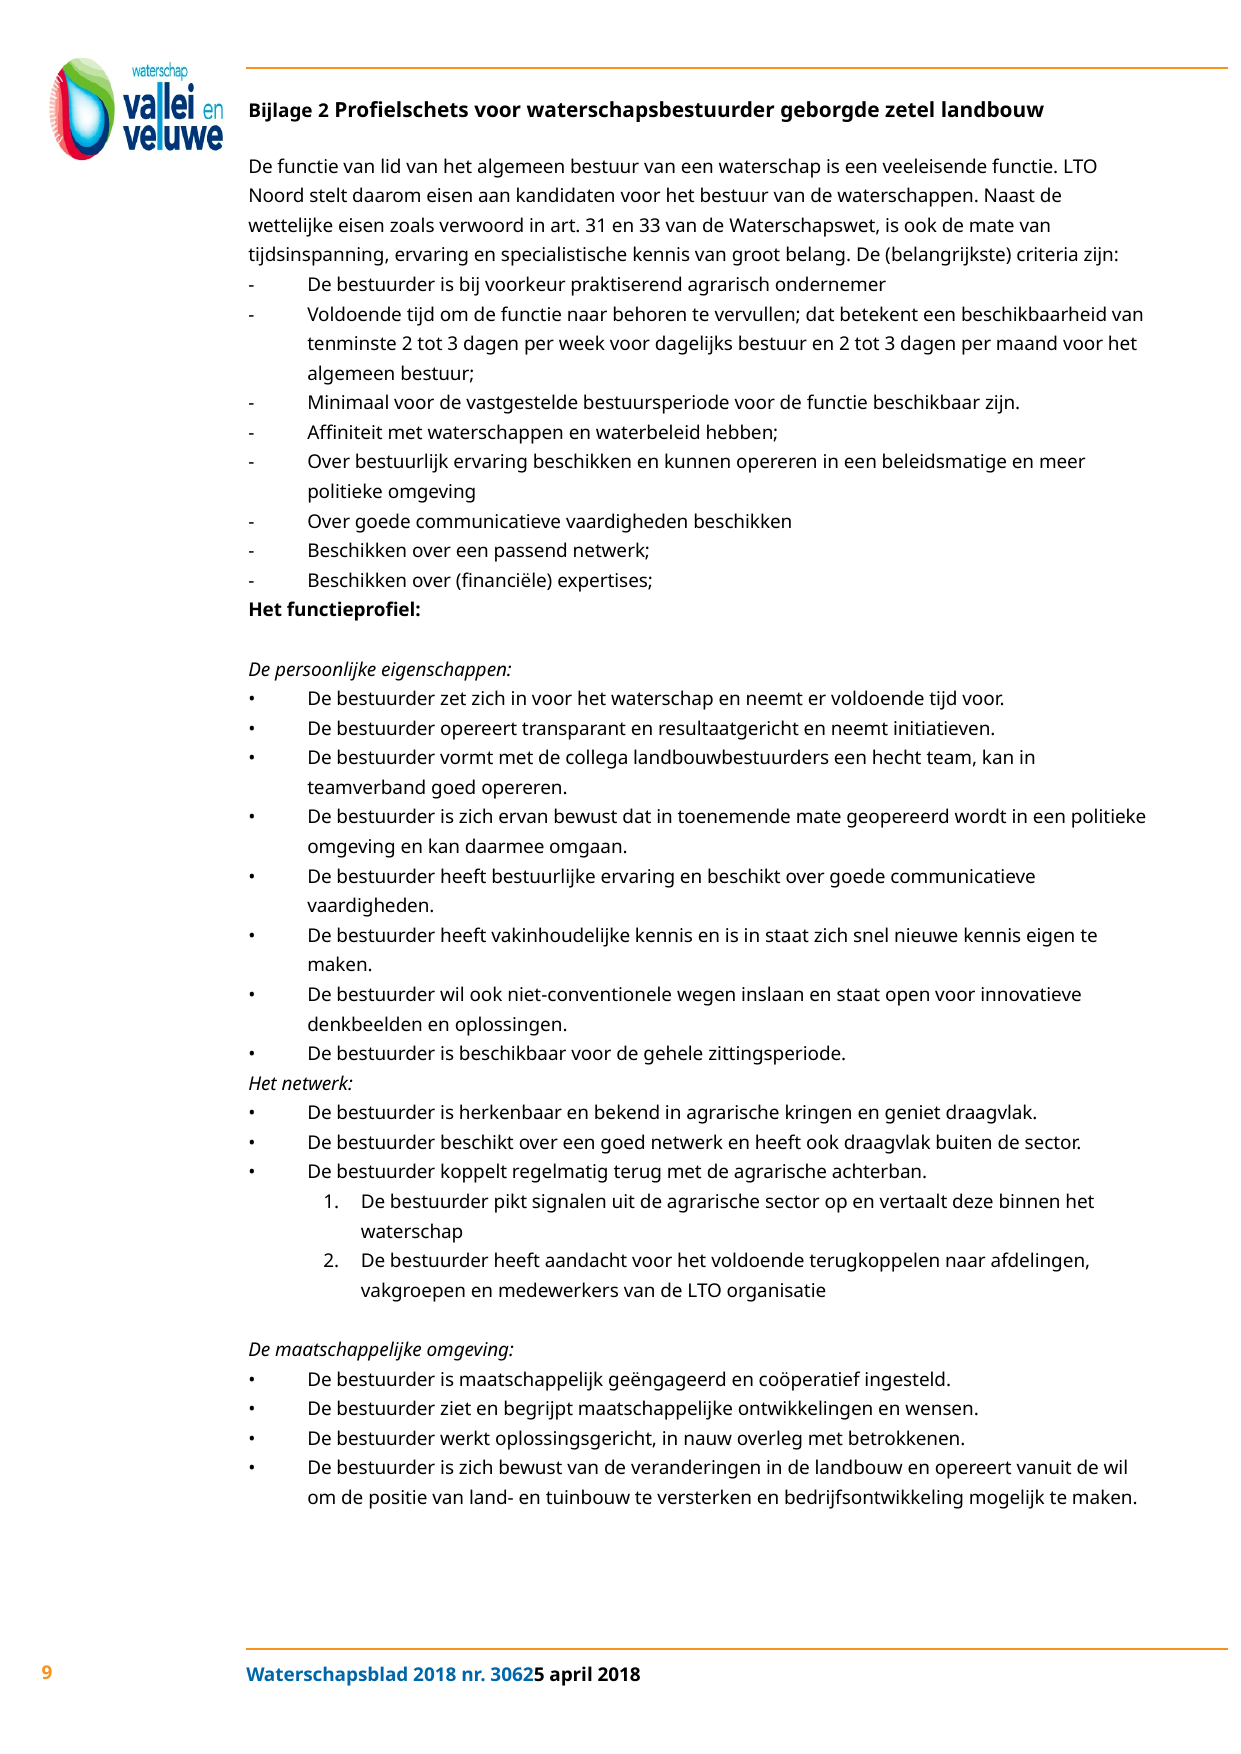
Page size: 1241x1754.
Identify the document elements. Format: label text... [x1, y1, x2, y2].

text De functie van lid van het algemeen bestuur van een waterschap is een veeleisende functie. LTO Noord stelt daarom eisen aan kandidaten voor het bestuur van de waterschappen. Naast de wettelijke eisen zoals verwoord in art. 31 en 33 van de Waterschapswet, is ook de mate van tijdsinspanning, ervaring en specialistische kennis van groot belang. De (belangrijkste) criteria zijn: [248, 153, 1152, 267]
list De bestuurder is maatschappelijk geëngageerd en coöperatief ingesteld. [248, 1366, 1152, 1392]
list De bestuurder vormt met de collega landbouwbestuurders een hecht team, kan in teamverband goed opereren. [248, 744, 1152, 800]
list De bestuurder pikt signalen uit de agrarische sector op en vertaalt deze binnen het waterschap [323, 1188, 1152, 1244]
list De bestuurder wil ook niet-conventionele wegen inslaan en staat open voor innovatieve denkbeelden en oplossingen. [248, 981, 1152, 1037]
list Beschikken over een passend netwerk; [248, 537, 1152, 563]
list Beschikken over (financiële) expertises; [248, 567, 1152, 593]
list Minimaal voor de vastgestelde bestuursperiode voor de functie beschikbaar zijn. [248, 389, 1152, 415]
list De bestuurder is zich bewust van de veranderingen in de landbouw en opereert vanuit de wil om de positie van land- en tuinbouw te versterken en bedrijfsontwikkeling mogelijk te maken. [248, 1454, 1152, 1510]
list Voldoende tijd om de functie naar behoren te vervullen; dat betekent een beschikbaarheid van tenminste 2 tot 3 dagen per week voor dagelijks bestuur en 2 tot 3 dagen per maand voor het algemeen bestuur; [248, 301, 1152, 386]
list De bestuurder is zich ervan bewust dat in toenemende mate geopereerd wordt in een politieke omgeving en kan daarmee omgaan. [248, 804, 1152, 859]
text Het functieprofiel: [248, 597, 1152, 622]
text Het netwerk: [248, 1070, 1152, 1096]
list De bestuurder is herkenbaar en bekend in agrarische kringen en geniet draagvlak. [248, 1099, 1152, 1125]
list De bestuurder ziet en begrijpt maatschappelijke ontwikkelingen en wensen. [248, 1395, 1152, 1421]
list De bestuurder beschikt over een goed netwerk en heeft ook draagvlak buiten de sector. [248, 1129, 1152, 1155]
list De bestuurder koppelt regelmatig terug met de agrarische achterban. [248, 1159, 1152, 1184]
list De bestuurder heeft bestuurlijke ervaring en beschikt over goede communicatieve vaardigheden. [248, 863, 1152, 918]
list De bestuurder heeft vakinhoudelijke kennis en is in staat zich snel nieuwe kennis eigen te maken. [248, 922, 1152, 977]
list Affiniteit met waterschappen en waterbeleid hebben; [248, 419, 1152, 445]
text De persoonlijke eigenschappen: [248, 656, 1152, 682]
list De bestuurder opereert transparant en resultaatgericht en neemt initiatieven. [248, 715, 1152, 741]
text Bijlage 2 Profielschets voor waterschapsbestuurder geborgde zetel landbouw [248, 95, 1152, 123]
list Over goede communicatieve vaardigheden beschikken [248, 508, 1152, 534]
list De bestuurder zet zich in voor het waterschap en neemt er voldoende tijd voor. [248, 685, 1152, 711]
list De bestuurder is beschikbaar voor de gehele zittingsperiode. [248, 1040, 1152, 1066]
text De maatschappelijke omgeving: [248, 1336, 1152, 1362]
list De bestuurder is bij voorkeur praktiserend agrarisch ondernemer [248, 271, 1152, 297]
picture [41, 47, 231, 172]
list De bestuurder heeft aandacht voor het voldoende terugkoppelen naar afdelingen, vakgroepen en medewerkers van de LTO organisatie [323, 1247, 1152, 1303]
list De bestuurder werkt oplossingsgericht, in nauw overleg met betrokkenen. [248, 1425, 1152, 1451]
list Over bestuurlijk ervaring beschikken en kunnen opereren in een beleidsmatige en meer politieke omgeving [248, 449, 1152, 504]
